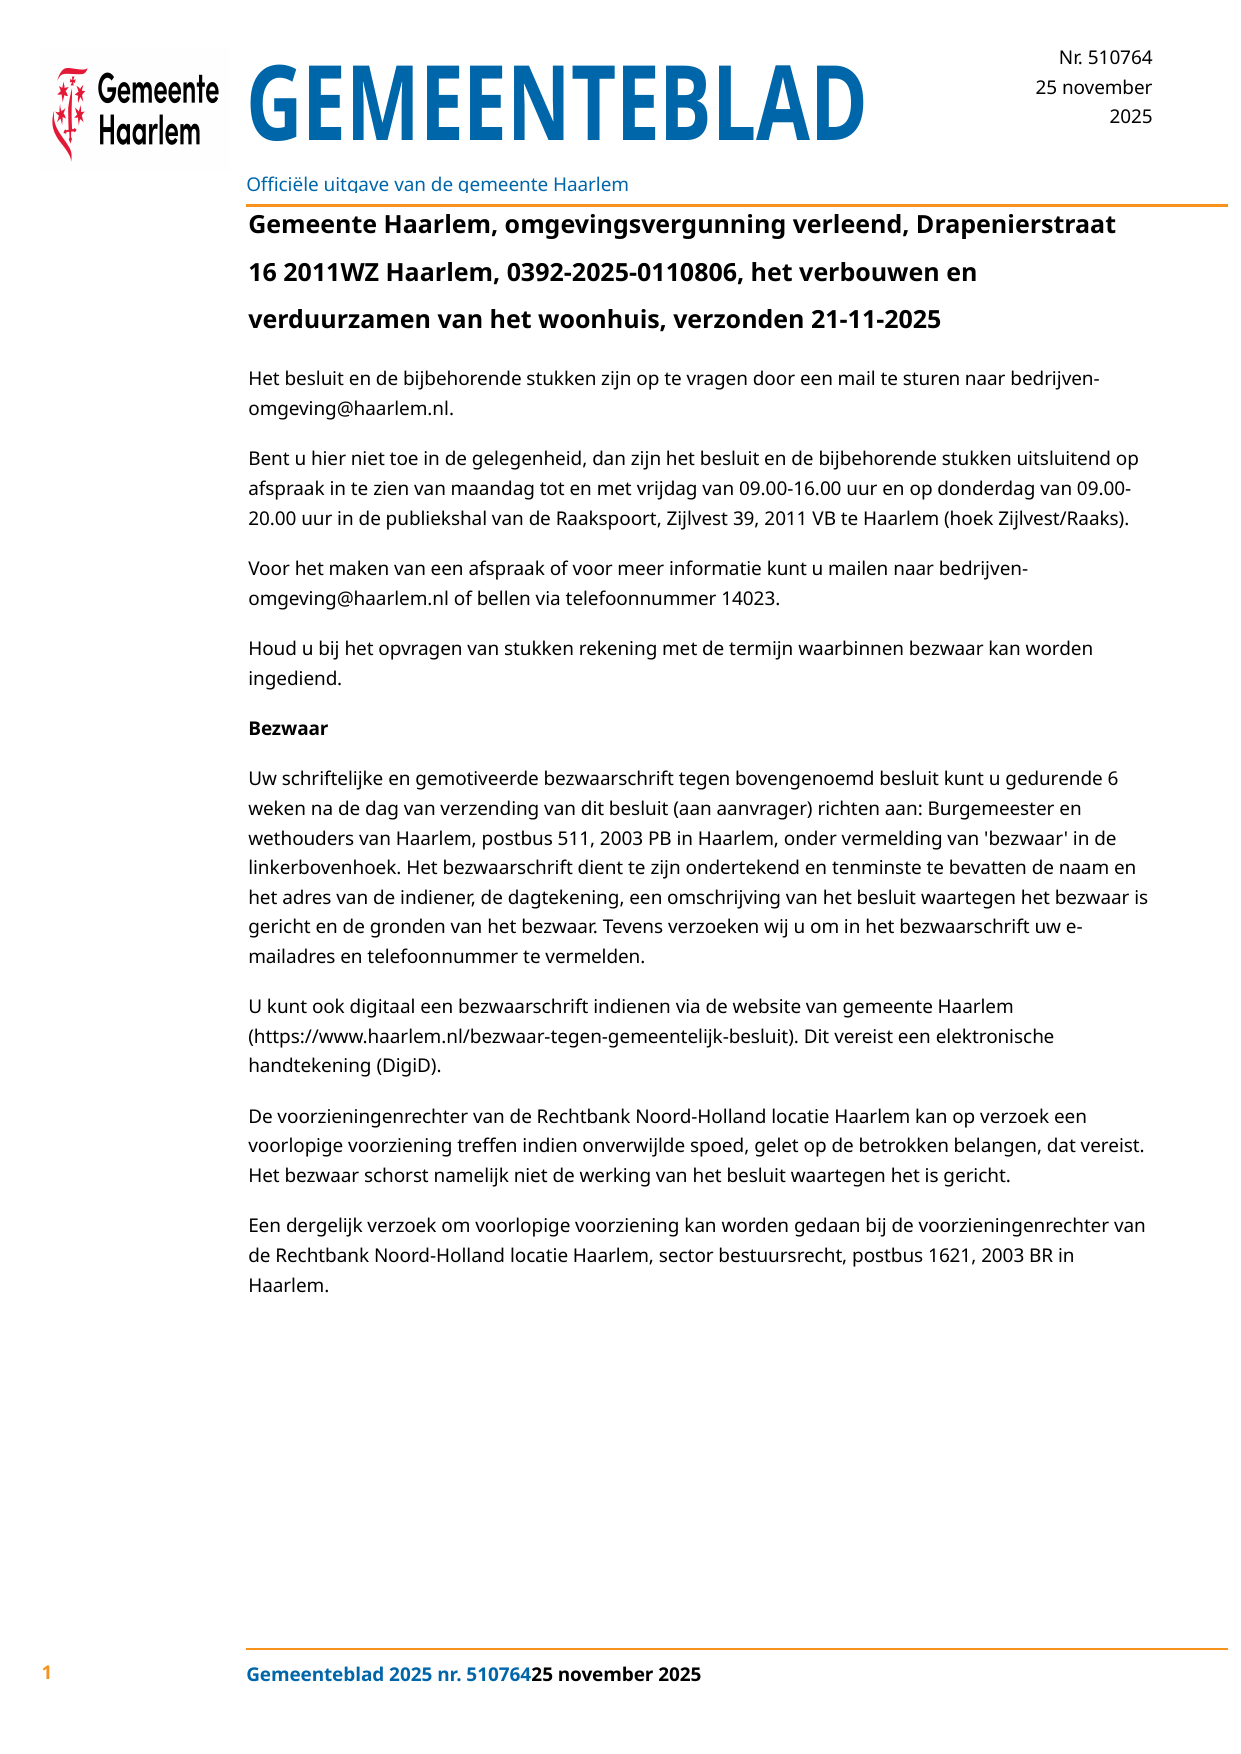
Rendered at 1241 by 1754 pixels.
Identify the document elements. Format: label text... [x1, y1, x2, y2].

text Voor het maken van een afspraak of voor meer informatie kunt u mailen naar bedrijven-omgeving@haarlem.nl of bellen via telefoonnummer 14023. [248, 555, 1152, 610]
text Een dergelijk verzoek om voorlopige voorziening kan worden gedaan bij de voorzieningenrechter van de Rechtbank Noord-Holland locatie Haarlem, sector bestuursrecht, postbus 1621, 2003 BR in Haarlem. [248, 1213, 1152, 1297]
text U kunt ook digitaal een bezwaarschrift indienen via de website van gemeente Haarlem (https://www.haarlem.nl/bezwaar-tegen-gemeentelijk-besluit). Dit vereist een elektronische handtekening (DigiD). [248, 993, 1152, 1078]
text Bezwaar [248, 715, 1152, 741]
text Het besluit en de bijbehorende stukken zijn op te vragen door een mail te sturen naar bedrijven-omgeving@haarlem.nl. [248, 366, 1152, 421]
text De voorzieningenrechter van de Rechtbank Noord-Holland locatie Haarlem kan op verzoek een voorlopige voorziening treffen indien onverwijlde spoed, gelet op de betrokken belangen, dat vereist. Het bezwaar schorst namelijk niet de werking van het besluit waartegen het is gericht. [248, 1103, 1152, 1188]
text Houd u bij het opvragen van stukken rekening met de termijn waarbinnen bezwaar kan worden ingediend. [248, 635, 1152, 690]
picture [41, 47, 231, 172]
text Gemeente Haarlem, omgevingsvergunning verleend, Drapenierstraat 16 2011WZ Haarlem, 0392-2025-0110806, het verbouwen en verduurzamen van het woonhuis, verzonden 21-11-2025 [248, 207, 1152, 336]
text Bent u hier niet toe in de gelegenheid, dan zijn het besluit en de bijbehorende stukken uitsluitend op afspraak in te zien van maandag tot en met vrijdag van 09.00-16.00 uur en op donderdag van 09.00-20.00 uur in de publiekshal van de Raakspoort, Zijlvest 39, 2011 VB te Haarlem (hoek Zijlvest/Raaks). [248, 446, 1152, 530]
text Uw schriftelijke en gemotiveerde bezwaarschrift tegen bovengenoemd besluit kunt u gedurende 6 weken na de dag van verzending van dit besluit (aan aanvrager) richten aan: Burgemeester en wethouders van Haarlem, postbus 511, 2003 PB in Haarlem, onder vermelding van 'bezwaar' in de linkerbovenhoek. Het bezwaarschrift dient te zijn ondertekend en tenminste te bevatten de naam en het adres van de indiener, de dagtekening, een omschrijving van het besluit waartegen het bezwaar is gericht en de gronden van het bezwaar. Tevens verzoeken wij u om in het bezwaarschrift uw e-mailadres en telefoonnummer te vermelden. [248, 766, 1152, 969]
